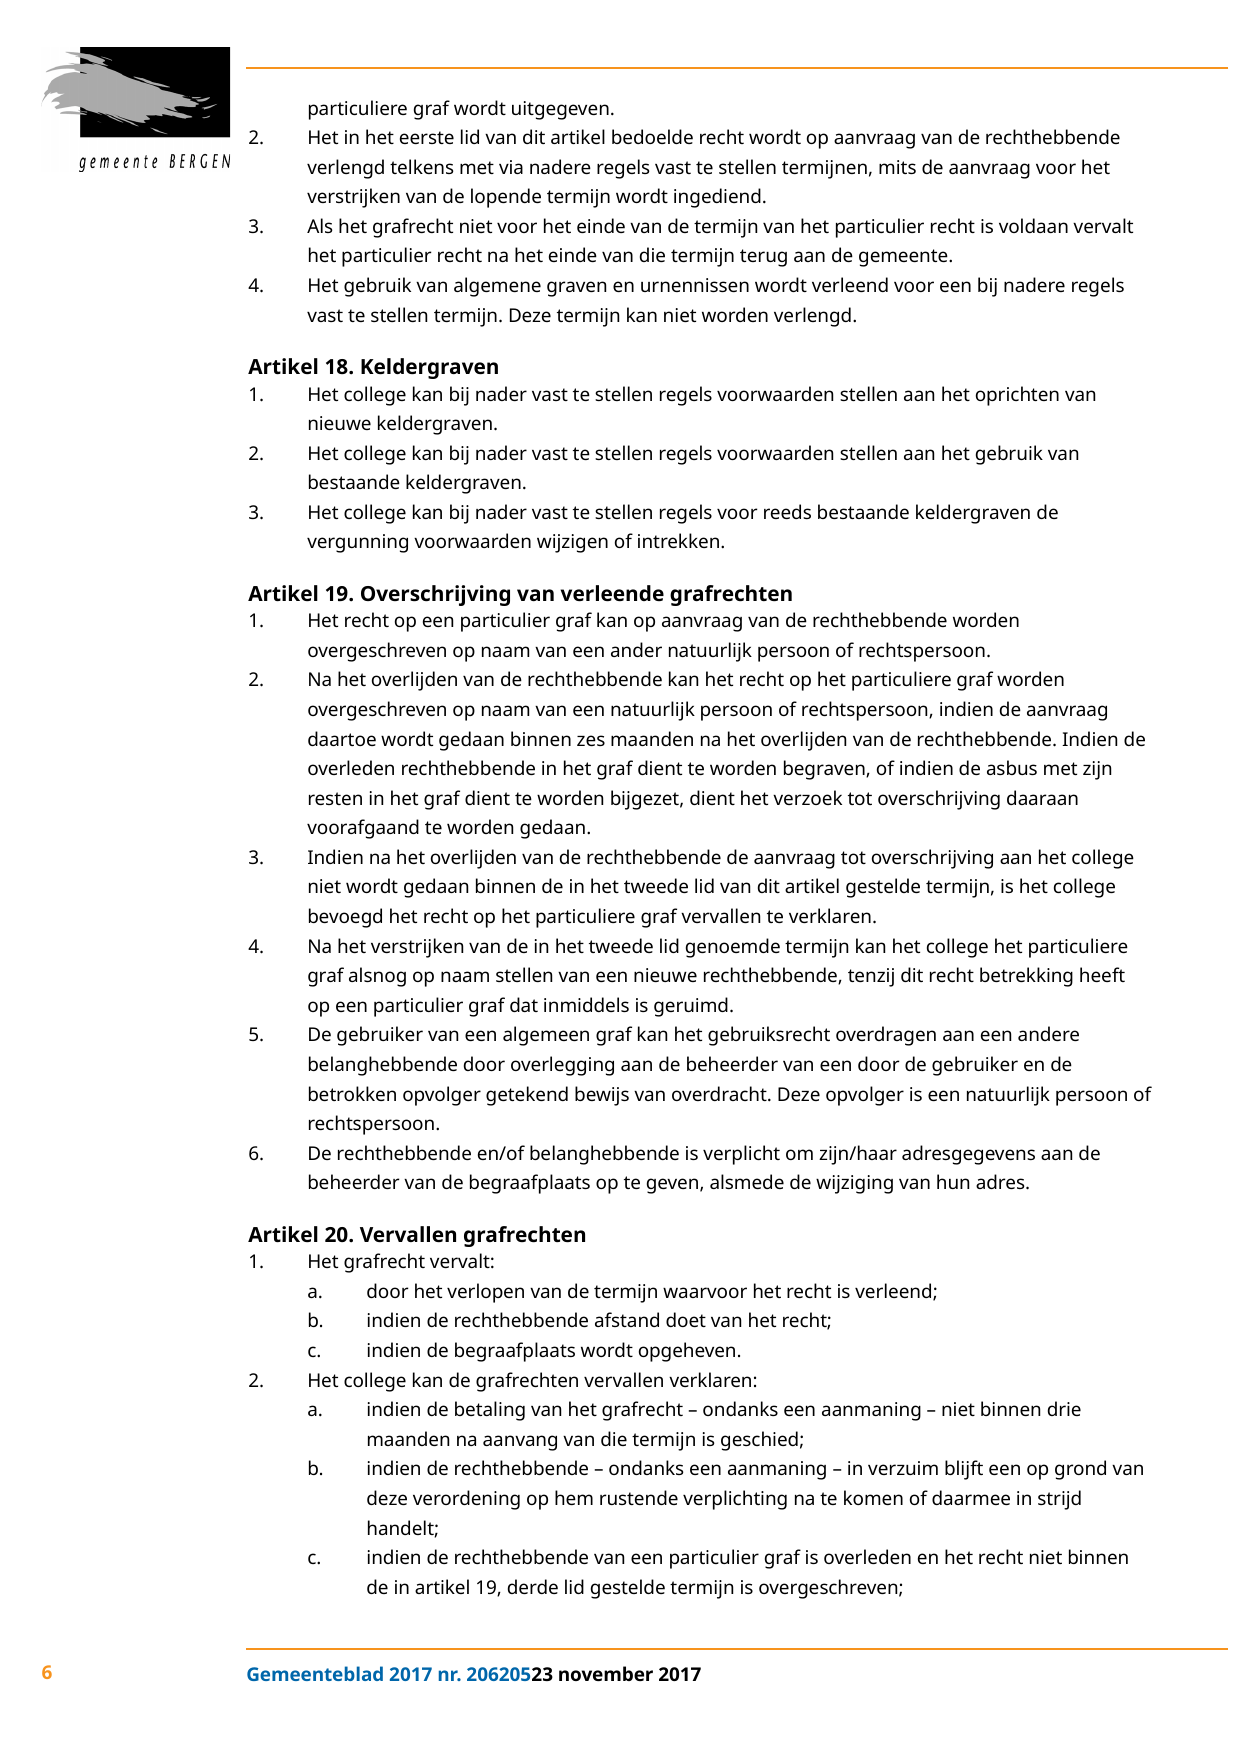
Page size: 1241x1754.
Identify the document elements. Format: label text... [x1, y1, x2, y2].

list Het college kan bij nader vast te stellen regels voorwaarden stellen aan het gebruik van bestaande keldergraven. [248, 440, 1152, 495]
list Het recht op een particulier graf kan op aanvraag van de rechthebbende worden overgeschreven op naam van een ander natuurlijk persoon of rechtspersoon. [248, 607, 1152, 663]
list Het in het eerste lid van dit artikel bedoelde recht wordt op aanvraag van de rechthebbende verlengd telkens met via nadere regels vast te stellen termijnen, mits de aanvraag voor het verstrijken van de lopende termijn wordt ingediend. [248, 124, 1152, 209]
list indien de begraafplaats wordt opgeheven. [307, 1337, 1152, 1363]
list indien de betaling van het grafrecht – ondanks een aanmaning – niet binnen drie maanden na aanvang van die termijn is geschied; [307, 1396, 1152, 1452]
text Artikel 20. Vervallen grafrechten [248, 1220, 1152, 1248]
list Als het grafrecht niet voor het einde van de termijn van het particulier recht is voldaan vervalt het particulier recht na het einde van die termijn terug aan de gemeente. [248, 213, 1152, 268]
list De rechthebbende en/of belanghebbende is verplicht om zijn/haar adresgegevens aan de beheerder van de begraafplaats op te geven, alsmede de wijziging van hun adres. [248, 1140, 1152, 1195]
list indien de rechthebbende – ondanks een aanmaning – in verzuim blijft een op grond van deze verordening op hem rustende verplichting na te komen of daarmee in strijd handelt; [307, 1456, 1152, 1540]
list Indien na het overlijden van de rechthebbende de aanvraag tot overschrijving aan het college niet wordt gedaan binnen de in het tweede lid van dit artikel gestelde termijn, is het college bevoegd het recht op het particuliere graf vervallen te verklaren. [248, 844, 1152, 929]
list Na het overlijden van de rechthebbende kan het recht op het particuliere graf worden overgeschreven op naam van een natuurlijk persoon of rechtspersoon, indien de aanvraag daartoe wordt gedaan binnen zes maanden na het overlijden van de rechthebbende. Indien de overleden rechthebbende in het graf dient te worden begraven, of indien de asbus met zijn resten in het graf dient te worden bijgezet, dient het verzoek tot overschrijving daaraan voorafgaand te worden gedaan. [248, 667, 1152, 840]
list Het gebruik van algemene graven en urnennissen wordt verleend voor een bij nadere regels vast te stellen termijn. Deze termijn kan niet worden verlengd. [248, 272, 1152, 328]
picture [41, 47, 231, 172]
list De gebruiker van een algemeen graf kan het gebruiksrecht overdragen aan een andere belanghebbende door overlegging aan de beheerder van een door de gebruiker en de betrokken opvolger getekend bewijs van overdracht. Deze opvolger is een natuurlijk persoon of rechtspersoon. [248, 1022, 1152, 1136]
list indien de rechthebbende van een particulier graf is overleden en het recht niet binnen de in artikel 19, derde lid gestelde termijn is overgeschreven; [307, 1544, 1152, 1599]
list Het college kan bij nader vast te stellen regels voorwaarden stellen aan het oprichten van nieuwe keldergraven. [248, 381, 1152, 436]
list indien de rechthebbende afstand doet van het recht; [307, 1308, 1152, 1333]
list door het verlopen van de termijn waarvoor het recht is verleend; [307, 1278, 1152, 1304]
list Het college kan bij nader vast te stellen regels voor reeds bestaande keldergraven de vergunning voorwaarden wijzigen of intrekken. [248, 499, 1152, 554]
text Artikel 18. Keldergraven [248, 352, 1152, 381]
list particuliere graf wordt uitgegeven. [248, 95, 1152, 121]
list Het grafrecht vervalt: [248, 1248, 1152, 1274]
list Na het verstrijken van de in het tweede lid genoemde termijn kan het college het particuliere graf alsnog op naam stellen van een nieuwe rechthebbende, tenzij dit recht betrekking heeft op een particulier graf dat inmiddels is geruimd. [248, 933, 1152, 1018]
text Artikel 19. Overschrijving van verleende grafrechten [248, 579, 1152, 607]
list Het college kan de grafrechten vervallen verklaren: [248, 1367, 1152, 1392]
